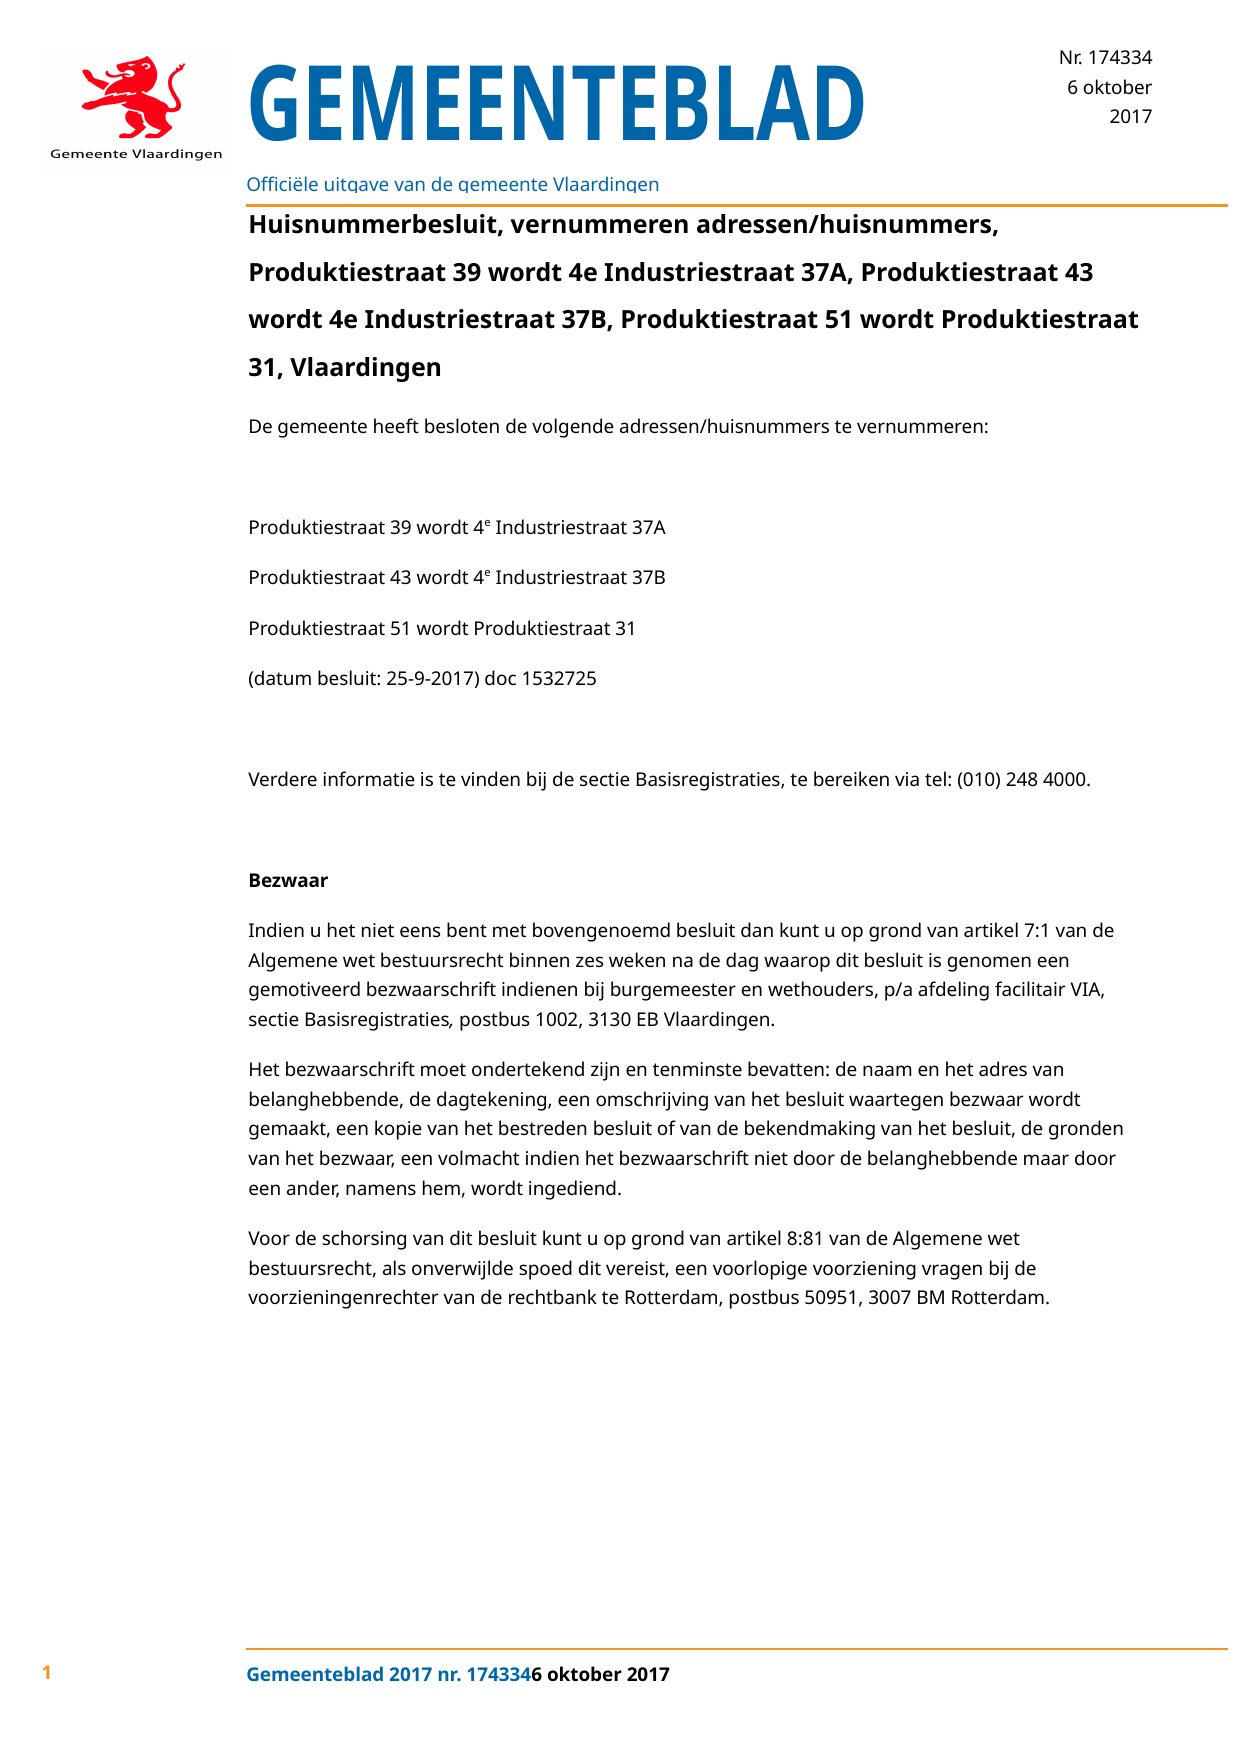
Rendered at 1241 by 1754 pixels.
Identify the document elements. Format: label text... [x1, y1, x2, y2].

text Verdere informatie is te vinden bij de sectie Basisregistraties, te bereiken via tel: (010) 248 4000. [248, 766, 1152, 792]
text Voor de schorsing van dit besluit kunt u op grond van artikel 8:81 van de Algemene wet bestuursrecht, als onverwijlde spoed dit vereist, een voorlopige voorziening vragen bij de voorzieningenrechter van de rechtbank te Rotterdam, postbus 50951, 3007 BM Rotterdam. [248, 1225, 1152, 1310]
text Indien u het niet eens bent met bovengenoemd besluit dan kunt u op grond van artikel 7:1 van de Algemene wet bestuursrecht binnen zes weken na de dag waarop dit besluit is genomen een gemotiveerd bezwaarschrift indienen bij burgemeester en wethouders, p/a afdeling facilitair VIA, sectie Basisregistraties, postbus 1002, 3130 EB Vlaardingen. [248, 917, 1152, 1032]
text (datum besluit: 25-9-2017) doc 1532725 [248, 665, 1152, 691]
picture [41, 47, 231, 172]
text De gemeente heeft besloten de volgende adressen/huisnummers te vernummeren: [248, 413, 1152, 439]
text Het bezwaarschrift moet ondertekend zijn en tenminste bevatten: de naam en het adres van belanghebbende, de dagtekening, een omschrijving van het besluit waartegen bezwaar wordt gemaakt, een kopie van het bestreden besluit of van de bekendmaking van het besluit, de gronden van het bezwaar, een volmacht indien het bezwaarschrift niet door de belanghebbende maar door een ander, namens hem, wordt ingediend. [248, 1056, 1152, 1201]
text Produktiestraat 51 wordt Produktiestraat 31 [248, 615, 1152, 641]
text Produktiestraat 39 wordt 4e Industriestraat 37A [248, 514, 1152, 540]
text Huisnummerbesluit, vernummeren adressen/huisnummers, Produktiestraat 39 wordt 4e Industriestraat 37A, Produktiestraat 43 wordt 4e Industriestraat 37B, Produktiestraat 51 wordt Produktiestraat 31, Vlaardingen [248, 207, 1152, 384]
text Produktiestraat 43 wordt 4e Industriestraat 37B [248, 564, 1152, 590]
text Bezwaar [248, 867, 1152, 893]
